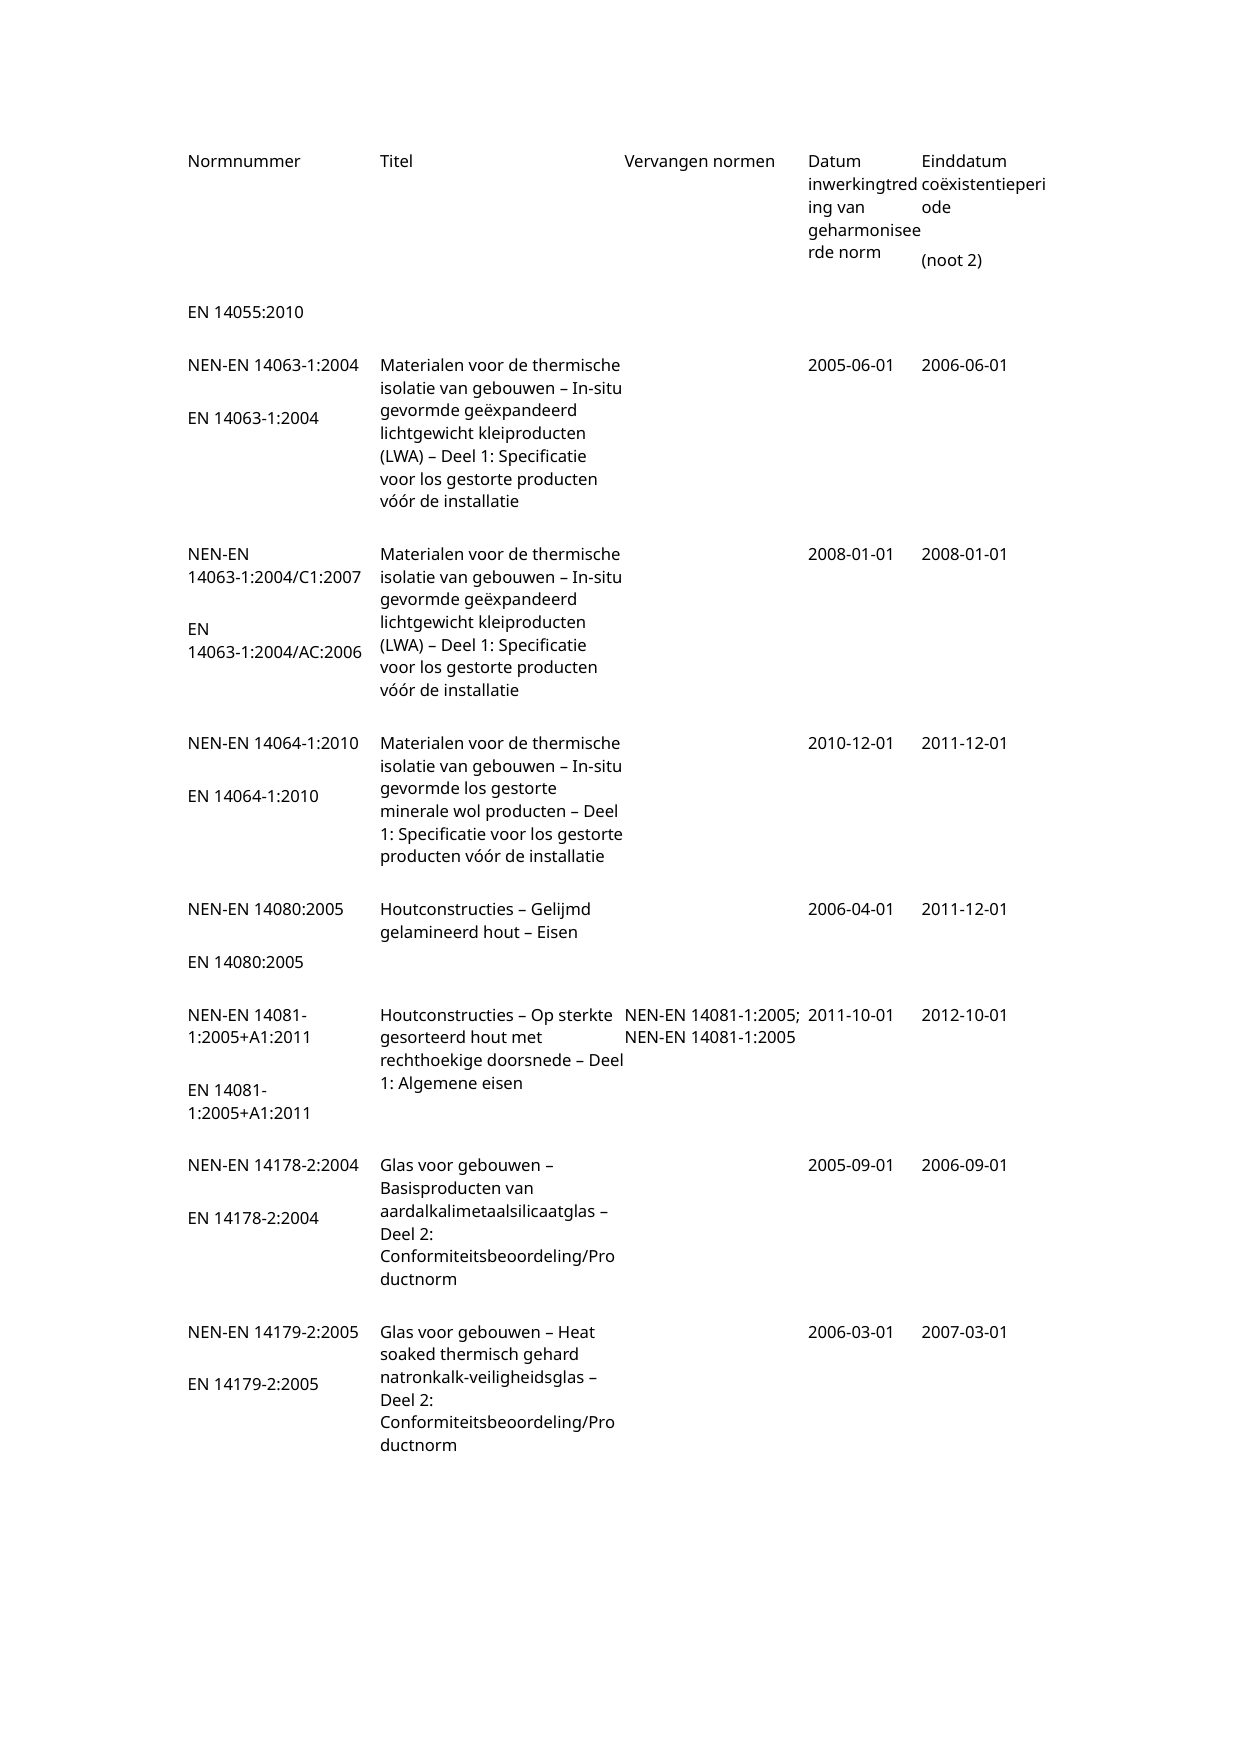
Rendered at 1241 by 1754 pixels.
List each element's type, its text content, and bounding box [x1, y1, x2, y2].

table_cell 2006-09-01 [921, 1154, 1053, 1320]
table_cell EN 14055:2010 [188, 301, 380, 353]
table_cell [624, 301, 808, 353]
table_cell [624, 1320, 808, 1486]
table_cell NEN-EN 14063-1:2004/C1:2007 EN 14063-1:2004/AC:2006 [188, 543, 380, 731]
table_header Einddatum coëxistentieperiode (noot 2) [921, 150, 1053, 301]
table_cell NEN-EN 14080:2005 EN 14080:2005 [188, 898, 380, 1003]
table_header Normnummer [188, 150, 380, 301]
table_cell 2011-12-01 [921, 898, 1053, 1003]
table_cell NEN-EN 14063-1:2004 EN 14063-1:2004 [188, 354, 380, 542]
table_cell Materialen voor de thermische isolatie van gebouwen – In-situ gevormde los gestorte minerale wol producten – Deel 1: Specificatie voor los gestorte producten vóór de installatie [380, 731, 624, 898]
table_cell Houtconstructies – Op sterkte gesorteerd hout met rechthoekige doorsnede – Deel 1: Algemene eisen [380, 1003, 624, 1154]
table_cell 2008-01-01 [808, 543, 921, 731]
table_header Datum inwerkingtreding van geharmoniseerde norm [808, 150, 921, 301]
table_cell [624, 543, 808, 731]
table_cell [808, 301, 921, 353]
table_cell NEN-EN 14081-1:2005; NEN-EN 14081-1:2005 [624, 1003, 808, 1154]
table_cell 2007-03-01 [921, 1320, 1053, 1486]
table_cell 2005-09-01 [808, 1154, 921, 1320]
table_cell Glas voor gebouwen – Heat soaked thermisch gehard natronkalk-veiligheidsglas – Deel 2: Conformiteitsbeoordeling/Productnorm [380, 1320, 624, 1486]
table_cell 2011-10-01 [808, 1003, 921, 1154]
table_header Vervangen normen [624, 150, 808, 301]
table_cell [624, 898, 808, 1003]
table_cell 2010-12-01 [808, 731, 921, 898]
table_cell NEN-EN 14178-2:2004 EN 14178-2:2004 [188, 1154, 380, 1320]
table_cell 2008-01-01 [921, 543, 1053, 731]
table_cell [624, 1154, 808, 1320]
table_cell [624, 354, 808, 542]
table_header Titel [380, 150, 624, 301]
table_cell 2006-03-01 [808, 1320, 921, 1486]
table_cell 2012-10-01 [921, 1003, 1053, 1154]
table_cell Materialen voor de thermische isolatie van gebouwen – In-situ gevormde geëxpandeerd lichtgewicht kleiproducten (LWA) – Deel 1: Specificatie voor los gestorte producten vóór de installatie [380, 354, 624, 542]
table_cell 2006-04-01 [808, 898, 921, 1003]
table_cell NEN-EN 14081-1:2005+A1:2011 EN 14081-1:2005+A1:2011 [188, 1003, 380, 1154]
table_cell 2006-06-01 [921, 354, 1053, 542]
table_cell NEN-EN 14064-1:2010 EN 14064-1:2010 [188, 731, 380, 898]
table_cell NEN-EN 14179-2:2005 EN 14179-2:2005 [188, 1320, 380, 1486]
table_cell [380, 301, 624, 353]
table_cell 2005-06-01 [808, 354, 921, 542]
table_cell [624, 731, 808, 898]
table_cell 2011-12-01 [921, 731, 1053, 898]
table_cell Glas voor gebouwen – Basisproducten van aardalkalimetaalsilicaatglas – Deel 2: Conformiteitsbeoordeling/Productnorm [380, 1154, 624, 1320]
table_cell Materialen voor de thermische isolatie van gebouwen – In-situ gevormde geëxpandeerd lichtgewicht kleiproducten (LWA) – Deel 1: Specificatie voor los gestorte producten vóór de installatie [380, 543, 624, 731]
table_cell Houtconstructies – Gelijmd gelamineerd hout – Eisen [380, 898, 624, 1003]
table_cell [921, 301, 1053, 353]
